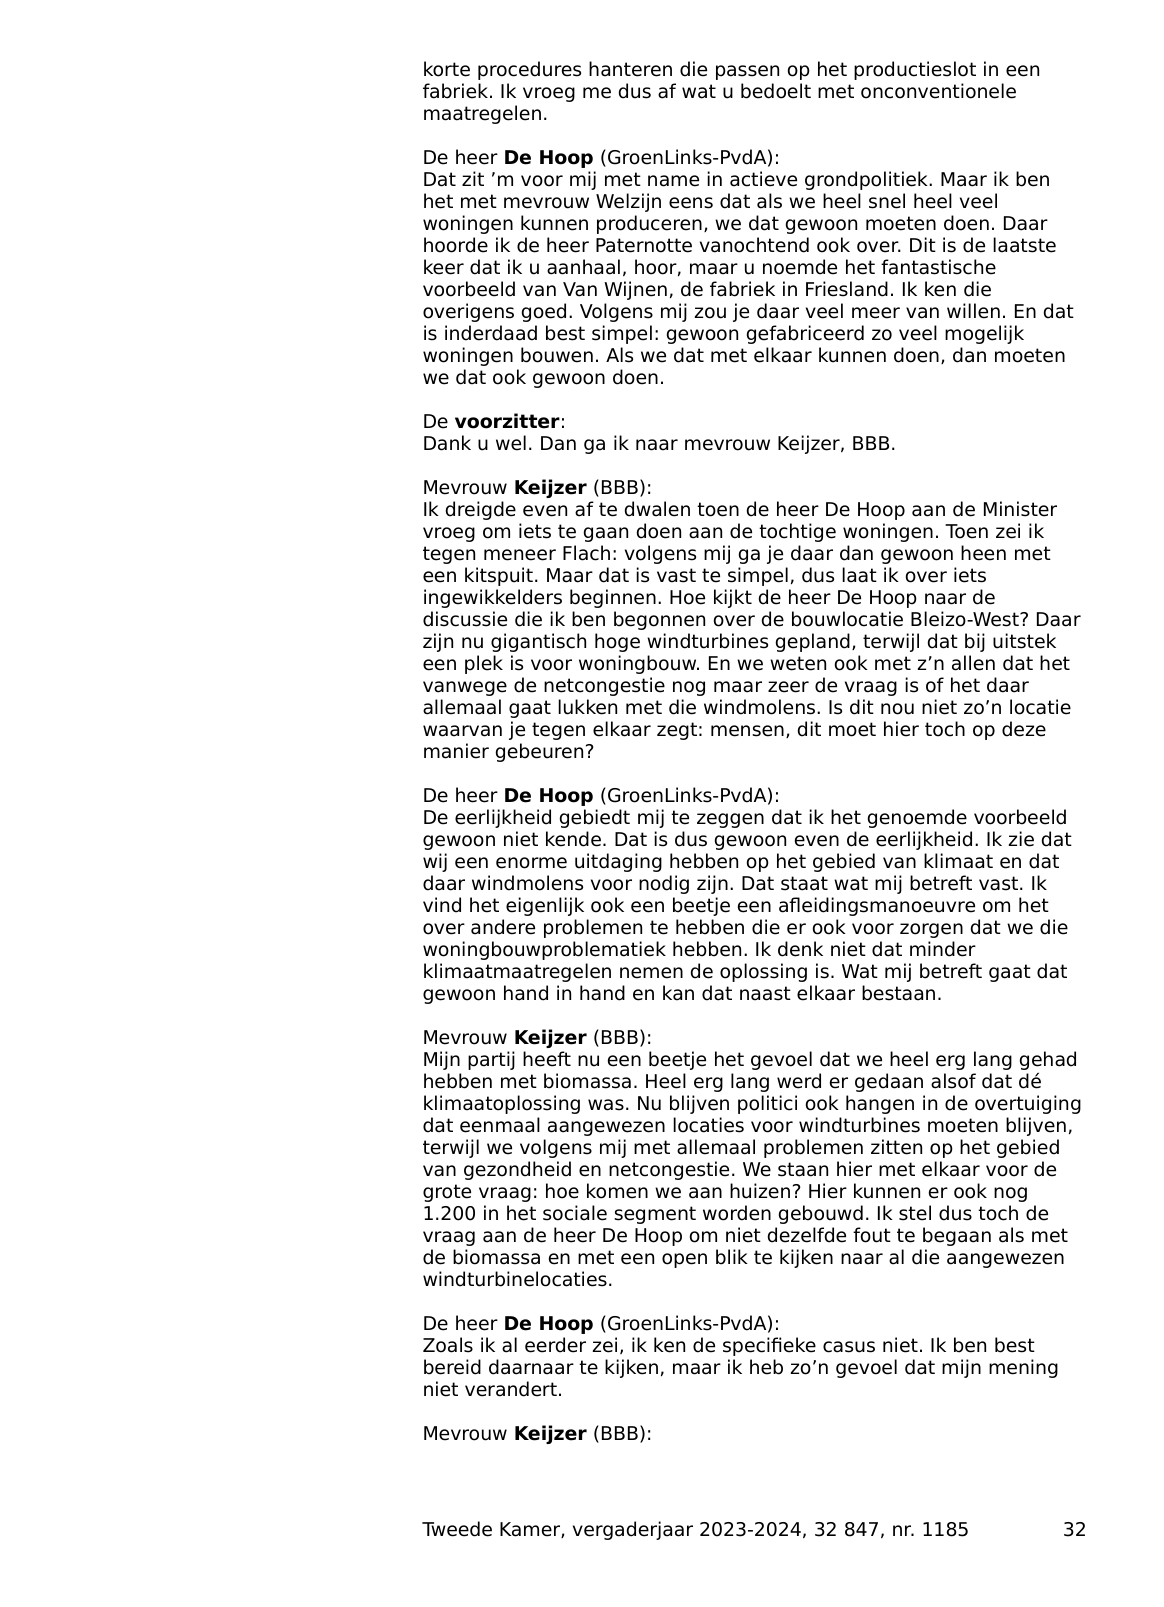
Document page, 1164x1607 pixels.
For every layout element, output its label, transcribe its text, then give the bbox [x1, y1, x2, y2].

text De heer De Hoop (GroenLinks-PvdA): [422, 785, 1087, 807]
text Mevrouw Keijzer (BBB): [422, 1423, 1087, 1445]
text Dank u wel. Dan ga ik naar mevrouw Keijzer, BBB. [422, 433, 1087, 455]
text De heer De Hoop (GroenLinks-PvdA): [422, 147, 1087, 169]
text Zoals ik al eerder zei, ik ken de specifieke casus niet. Ik ben best bereid daarnaar te kijken, maar ik heb zo’n gevoel dat mijn mening niet verandert. [422, 1335, 1087, 1401]
text Ik dreigde even af te dwalen toen de heer De Hoop aan de Minister vroeg om iets te gaan doen aan de tochtige woningen. Toen zei ik tegen meneer Flach: volgens mij ga je daar dan gewoon heen met een kitspuit. Maar dat is vast te simpel, dus laat ik over iets ingewikkelders beginnen. Hoe kijkt de heer De Hoop naar de discussie die ik ben begonnen over de bouwlocatie Bleizo-West? Daar zijn nu gigantisch hoge windturbines gepland, terwijl dat bij uitstek een plek is voor woningbouw. En we weten ook met z’n allen dat het vanwege de netcongestie nog maar zeer de vraag is of het daar allemaal gaat lukken met die windmolens. Is dit nou niet zo’n locatie waarvan je tegen elkaar zegt: mensen, dit moet hier toch op deze manier gebeuren? [422, 499, 1087, 763]
text Mijn partij heeft nu een beetje het gevoel dat we heel erg lang gehad hebben met biomassa. Heel erg lang werd er gedaan alsof dat dé klimaatoplossing was. Nu blijven politici ook hangen in de overtuiging dat eenmaal aangewezen locaties voor windturbines moeten blijven, terwijl we volgens mij met allemaal problemen zitten op het gebied van gezondheid en netcongestie. We staan hier met elkaar voor de grote vraag: hoe komen we aan huizen? Hier kunnen er ook nog 1.200 in het sociale segment worden gebouwd. Ik stel dus toch de vraag aan de heer De Hoop om niet dezelfde fout te begaan als met de biomassa en met een open blik te kijken naar al die aangewezen windturbinelocaties. [422, 1049, 1087, 1291]
text De heer De Hoop (GroenLinks-PvdA): [422, 1313, 1087, 1335]
text De eerlijkheid gebiedt mij te zeggen dat ik het genoemde voorbeeld gewoon niet kende. Dat is dus gewoon even de eerlijkheid. Ik zie dat wij een enorme uitdaging hebben op het gebied van klimaat en dat daar windmolens voor nodig zijn. Dat staat wat mij betreft vast. Ik vind het eigenlijk ook een beetje een afleidingsmanoeuvre om het over andere problemen te hebben die er ook voor zorgen dat we die woningbouwproblematiek hebben. Ik denk niet dat minder klimaatmaatregelen nemen de oplossing is. Wat mij betreft gaat dat gewoon hand in hand en kan dat naast elkaar bestaan. [422, 807, 1087, 1005]
text Mevrouw Keijzer (BBB): [422, 1027, 1087, 1049]
text De voorzitter: [422, 411, 1087, 433]
text korte procedures hanteren die passen op het productieslot in een fabriek. Ik vroeg me dus af wat u bedoelt met onconventionele maatregelen. [422, 59, 1087, 125]
text Mevrouw Keijzer (BBB): [422, 477, 1087, 499]
text Dat zit ’m voor mij met name in actieve grondpolitiek. Maar ik ben het met mevrouw Welzijn eens dat als we heel snel heel veel woningen kunnen produceren, we dat gewoon moeten doen. Daar hoorde ik de heer Paternotte vanochtend ook over. Dit is de laatste keer dat ik u aanhaal, hoor, maar u noemde het fantastische voorbeeld van Van Wijnen, de fabriek in Friesland. Ik ken die overigens goed. Volgens mij zou je daar veel meer van willen. En dat is inderdaad best simpel: gewoon gefabriceerd zo veel mogelijk woningen bouwen. Als we dat met elkaar kunnen doen, dan moeten we dat ook gewoon doen. [422, 169, 1087, 389]
